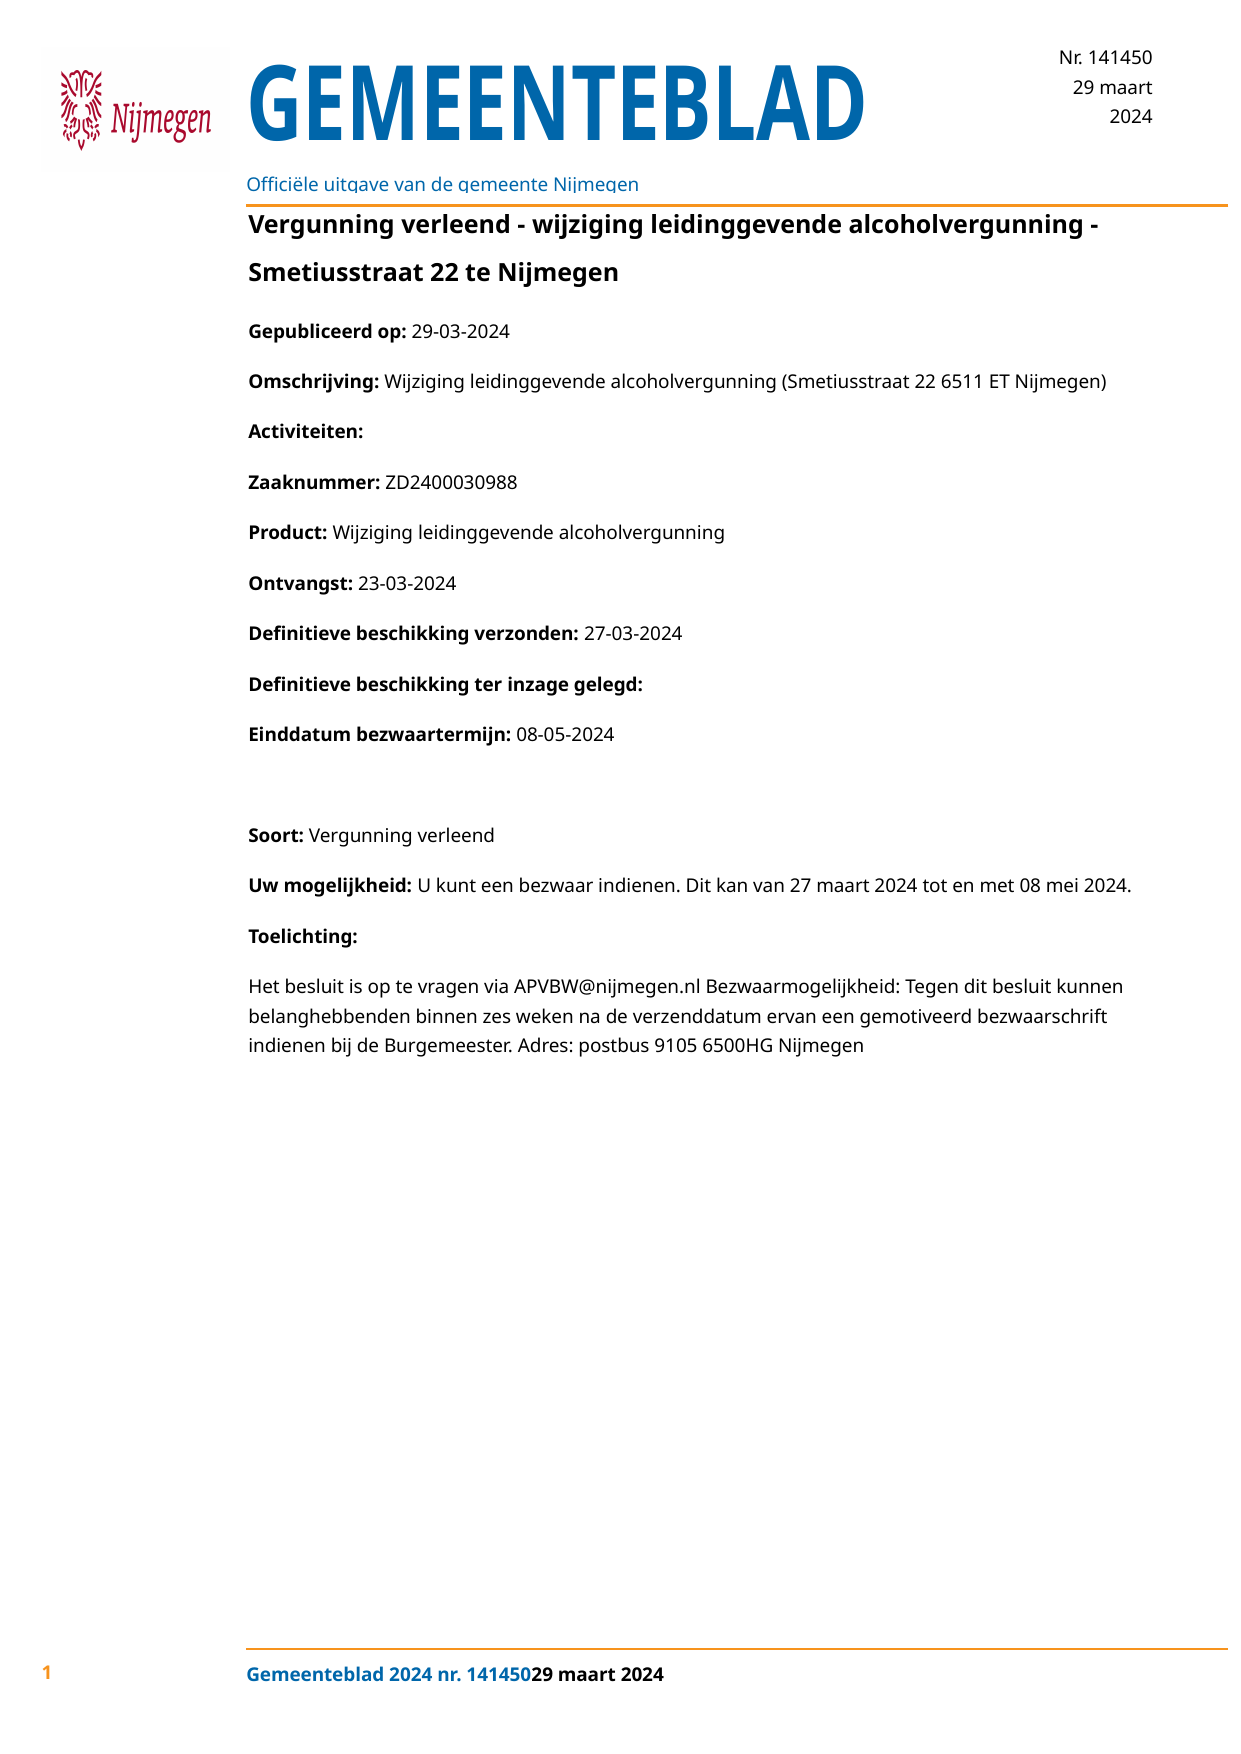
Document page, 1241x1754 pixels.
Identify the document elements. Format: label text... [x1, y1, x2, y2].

text Einddatum bezwaartermijn: 08-05-2024 [248, 721, 1152, 747]
text Vergunning verleend - wijziging leidinggevende alcoholvergunning - Smetiusstraat 22 te Nijmegen [248, 207, 1152, 288]
text Ontvangst: 23-03-2024 [248, 570, 1152, 596]
text Soort: Vergunning verleend [248, 822, 1152, 848]
text Gepubliceerd op: 29-03-2024 [248, 318, 1152, 344]
text Toelichting: [248, 923, 1152, 949]
text Definitieve beschikking ter inzage gelegd: [248, 671, 1152, 697]
text Uw mogelijkheid: U kunt een bezwaar indienen. Dit kan van 27 maart 2024 tot en met 08 mei 2024. [248, 872, 1152, 898]
text Definitieve beschikking verzonden: 27-03-2024 [248, 620, 1152, 646]
text Zaaknummer: ZD2400030988 [248, 469, 1152, 495]
text Activiteiten: [248, 419, 1152, 444]
text Product: Wijziging leidinggevende alcoholvergunning [248, 519, 1152, 545]
text Omschrijving: Wijziging leidinggevende alcoholvergunning (Smetiusstraat 22 6511 ET Nijmegen) [248, 368, 1152, 394]
picture [41, 47, 231, 172]
text Het besluit is op te vragen via APVBW@nijmegen.nl Bezwaarmogelijkheid: Tegen dit besluit kunnen belanghebbenden binnen zes weken na de verzenddatum ervan een gemotiveerd bezwaarschrift indienen bij de Burgemeester. Adres: postbus 9105 6500HG Nijmegen [248, 973, 1152, 1058]
